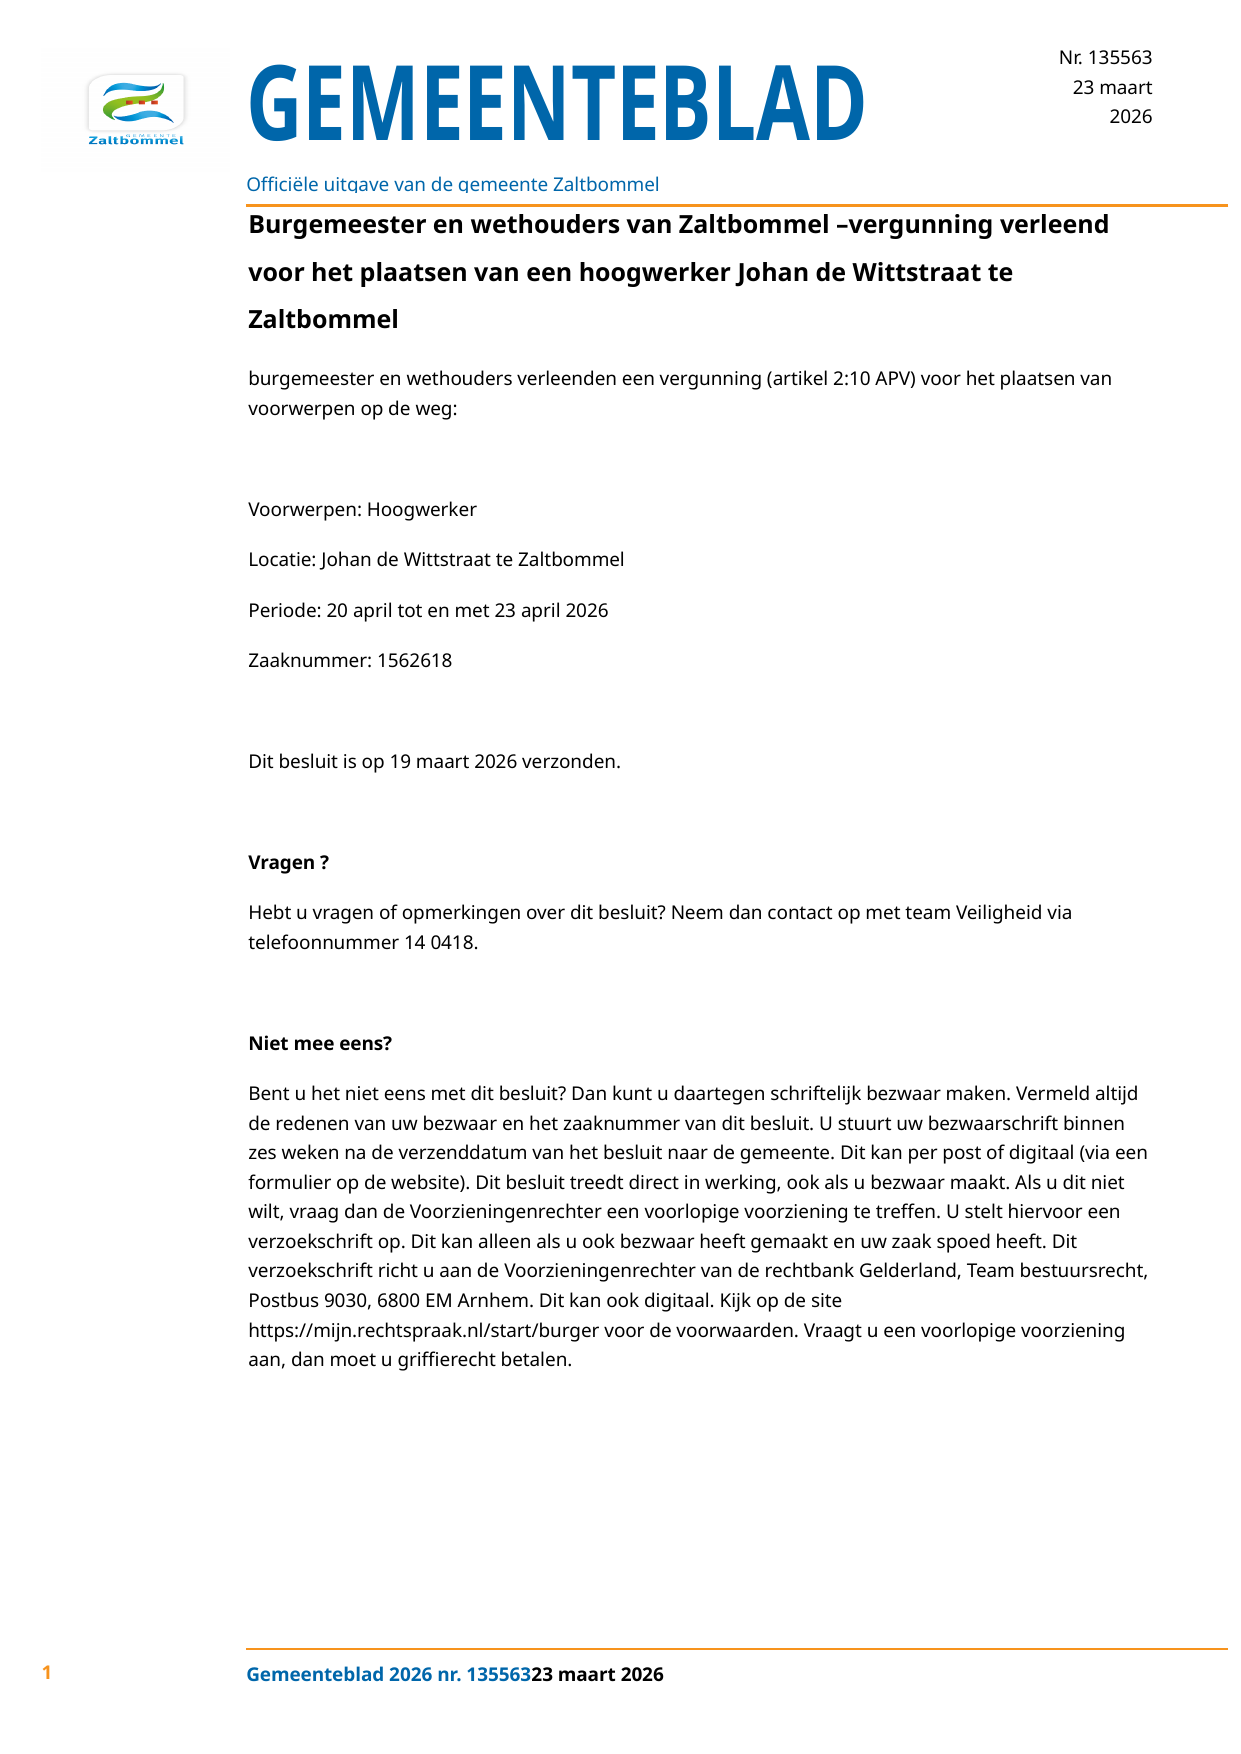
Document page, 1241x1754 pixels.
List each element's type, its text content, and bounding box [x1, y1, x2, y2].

text Locatie: Johan de Wittstraat te Zaltbommel [248, 546, 1152, 572]
text Zaaknummer: 1562618 [248, 647, 1152, 673]
text Bent u het niet eens met dit besluit? Dan kunt u daartegen schriftelijk bezwaar maken. Vermeld altijd de redenen van uw bezwaar en het zaaknummer van dit besluit. U stuurt uw bezwaarschrift binnen zes weken na de verzenddatum van het besluit naar de gemeente. Dit kan per post of digitaal (via een formulier op de website). Dit besluit treedt direct in werking, ook als u bezwaar maakt. Als u dit niet wilt, vraag dan de Voorzieningenrechter een voorlopige voorziening te treffen. U stelt hiervoor een verzoekschrift op. Dit kan alleen als u ook bezwaar heeft gemaakt en uw zaak spoed heeft. Dit verzoekschrift richt u aan de Voorzieningenrechter van de rechtbank Gelderland, Team bestuursrecht, Postbus 9030, 6800 EM Arnhem. Dit kan ook digitaal. Kijk op de site https://mijn.rechtspraak.nl/start/burger voor de voorwaarden. Vraagt u een voorlopige voorziening aan, dan moet u griffierecht betalen. [248, 1080, 1152, 1372]
text Niet mee eens? [248, 1030, 1152, 1055]
text Burgemeester en wethouders van Zaltbommel –vergunning verleend voor het plaatsen van een hoogwerker Johan de Wittstraat te Zaltbommel [248, 207, 1152, 336]
text Periode: 20 april tot en met 23 april 2026 [248, 597, 1152, 622]
text Voorwerpen: Hoogwerker [248, 496, 1152, 522]
text Hebt u vragen of opmerkingen over dit besluit? Neem dan contact op met team Veiligheid via telefoonnummer 14 0418. [248, 899, 1152, 954]
text burgemeester en wethouders verleenden een vergunning (artikel 2:10 APV) voor het plaatsen van voorwerpen op de weg: [248, 366, 1152, 421]
picture [41, 47, 231, 172]
text Dit besluit is op 19 maart 2026 verzonden. [248, 748, 1152, 774]
text Vragen ? [248, 849, 1152, 874]
